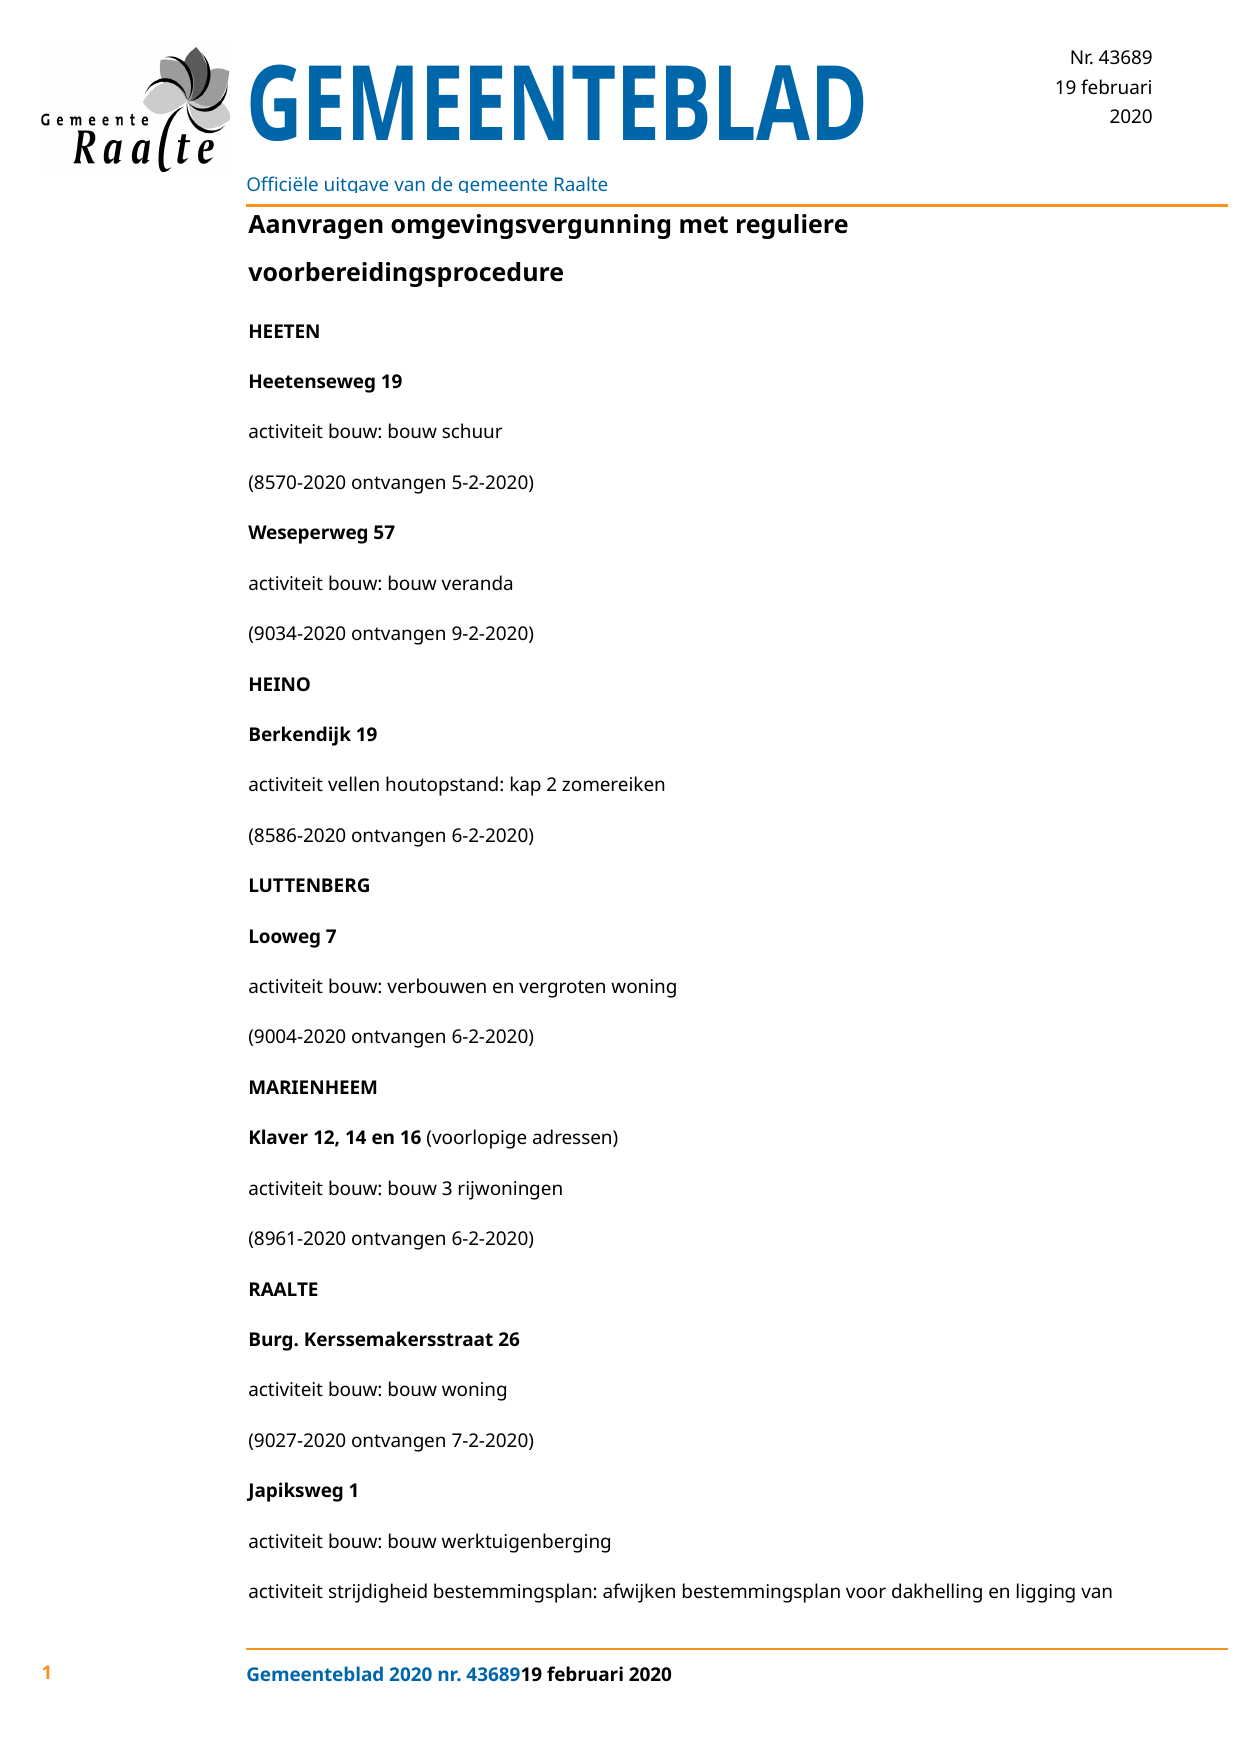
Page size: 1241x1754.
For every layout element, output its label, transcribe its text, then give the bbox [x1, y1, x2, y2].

text activiteit strijdigheid bestemmingsplan: afwijken bestemmingsplan voor dakhelling en ligging van [248, 1578, 1152, 1604]
text Looweg 7 [248, 923, 1152, 949]
text (9034-2020 ontvangen 9-2-2020) [248, 620, 1152, 646]
text (8570-2020 ontvangen 5-2-2020) [248, 469, 1152, 495]
text Aanvragen omgevingsvergunning met reguliere voorbereidingsprocedure [248, 207, 1152, 288]
text Klaver 12, 14 en 16 (voorlopige adressen) [248, 1124, 1152, 1150]
text (8586-2020 ontvangen 6-2-2020) [248, 822, 1152, 848]
text activiteit bouw: bouw 3 rijwoningen [248, 1175, 1152, 1201]
text activiteit bouw: bouw schuur [248, 419, 1152, 444]
text Heetenseweg 19 [248, 368, 1152, 394]
text LUTTENBERG [248, 872, 1152, 898]
text HEETEN [248, 318, 1152, 344]
text activiteit vellen houtopstand: kap 2 zomereiken [248, 772, 1152, 797]
text MARIENHEEM [248, 1074, 1152, 1100]
text activiteit bouw: verbouwen en vergroten woning [248, 973, 1152, 999]
text (9004-2020 ontvangen 6-2-2020) [248, 1024, 1152, 1049]
text activiteit bouw: bouw woning [248, 1377, 1152, 1402]
text Berkendijk 19 [248, 721, 1152, 747]
text (9027-2020 ontvangen 7-2-2020) [248, 1427, 1152, 1453]
picture [41, 47, 231, 172]
text HEINO [248, 671, 1152, 697]
text activiteit bouw: bouw werktuigenberging [248, 1528, 1152, 1554]
text activiteit bouw: bouw veranda [248, 570, 1152, 596]
text (8961-2020 ontvangen 6-2-2020) [248, 1225, 1152, 1251]
text Weseperweg 57 [248, 519, 1152, 545]
text Japiksweg 1 [248, 1477, 1152, 1503]
text RAALTE [248, 1276, 1152, 1302]
text Burg. Kerssemakersstraat 26 [248, 1326, 1152, 1352]
